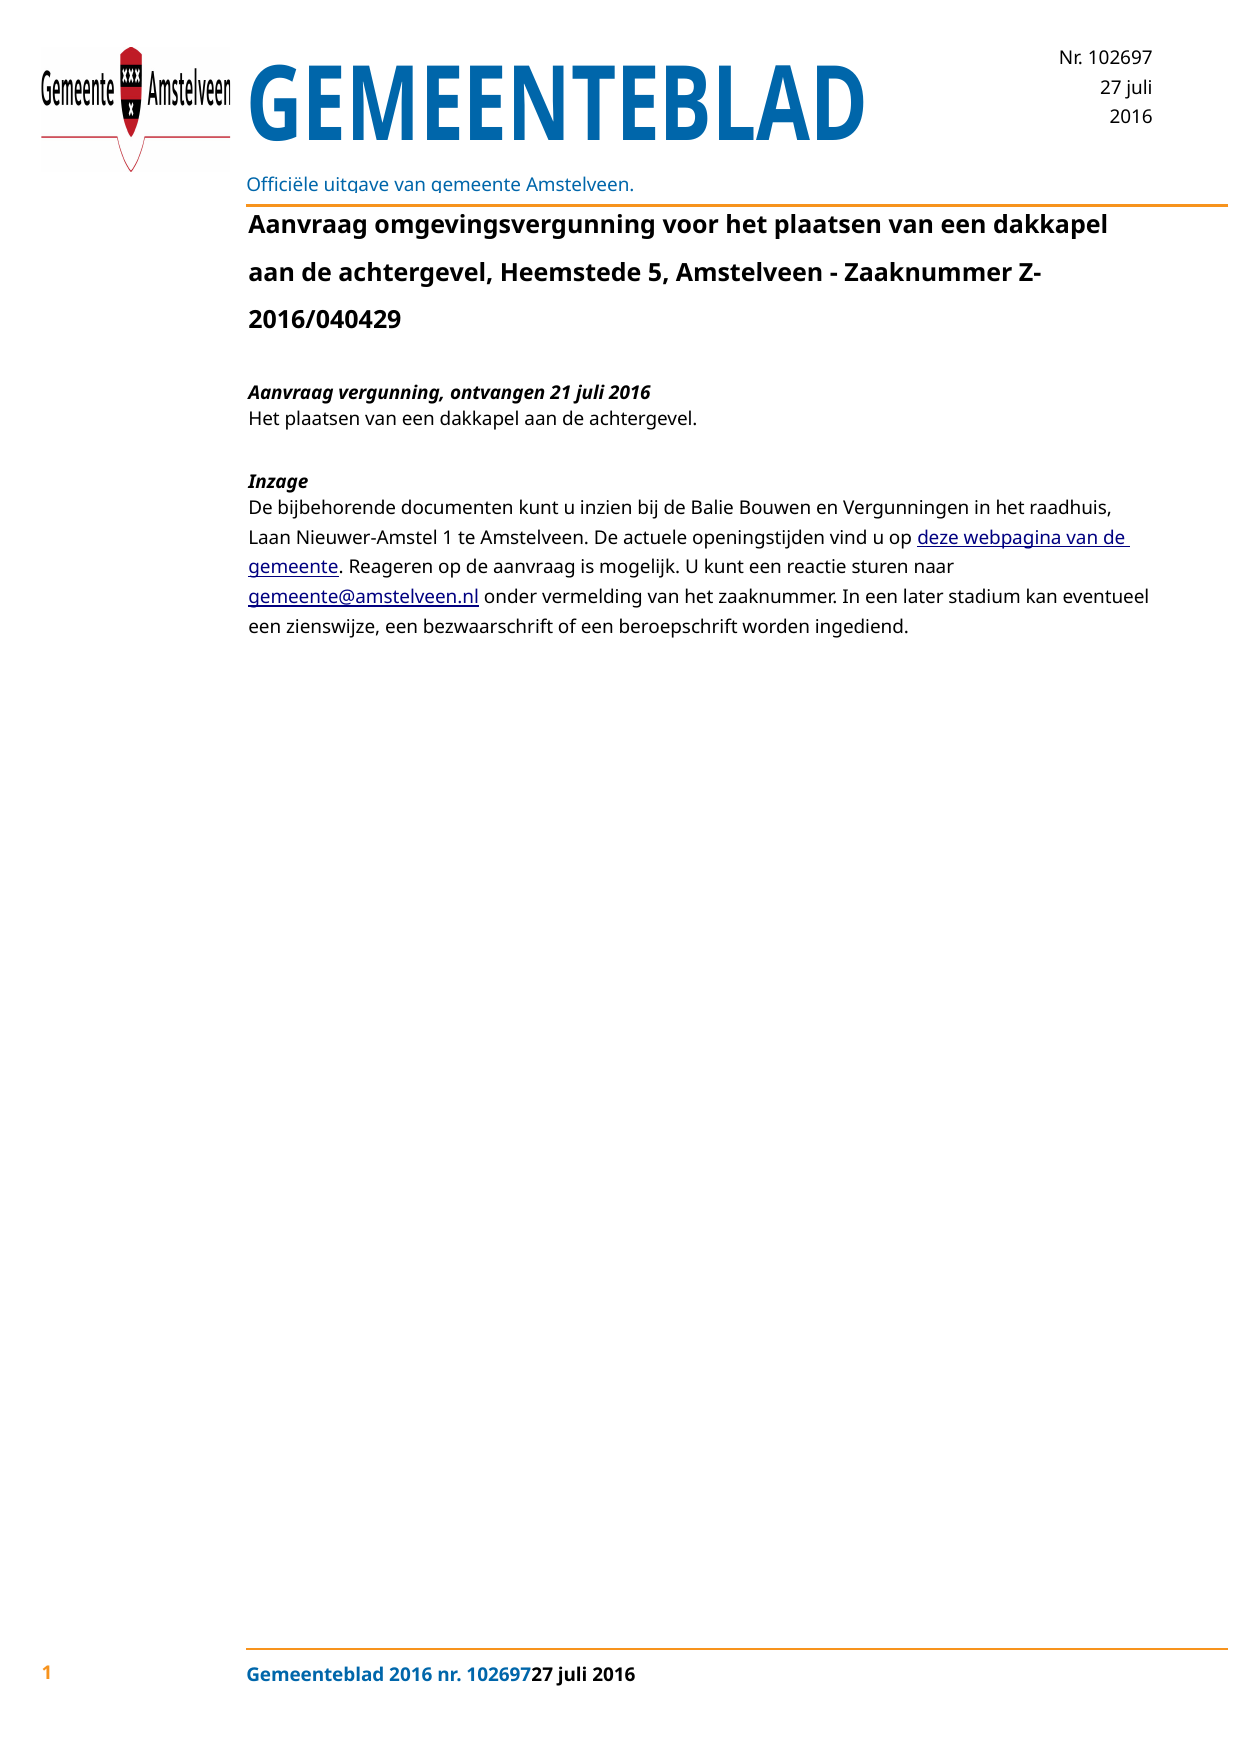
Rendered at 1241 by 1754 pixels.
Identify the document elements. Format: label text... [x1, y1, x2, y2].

text Aanvraag omgevingsvergunning voor het plaatsen van een dakkapel aan de achtergevel, Heemstede 5, Amstelveen - Zaaknummer Z-2016/040429 [248, 207, 1152, 336]
text Inzage [248, 469, 1152, 494]
picture [41, 47, 231, 172]
text De bijbehorende documenten kunt u inzien bij de Balie Bouwen en Vergunningen in het raadhuis, Laan Nieuwer-Amstel 1 te Amstelveen. De actuele openingstijden vind u op deze webpagina van de gemeente. Reageren op de aanvraag is mogelijk. U kunt een reactie sturen naar gemeente@amstelveen.nl onder vermelding van het zaaknummer. In een later stadium kan eventueel een zienswijze, een bezwaarschrift of een beroepschrift worden ingediend. [248, 494, 1152, 638]
text Aanvraag vergunning, ontvangen 21 juli 2016 [248, 379, 1152, 405]
text Het plaatsen van een dakkapel aan de achtergevel. [248, 405, 1152, 431]
